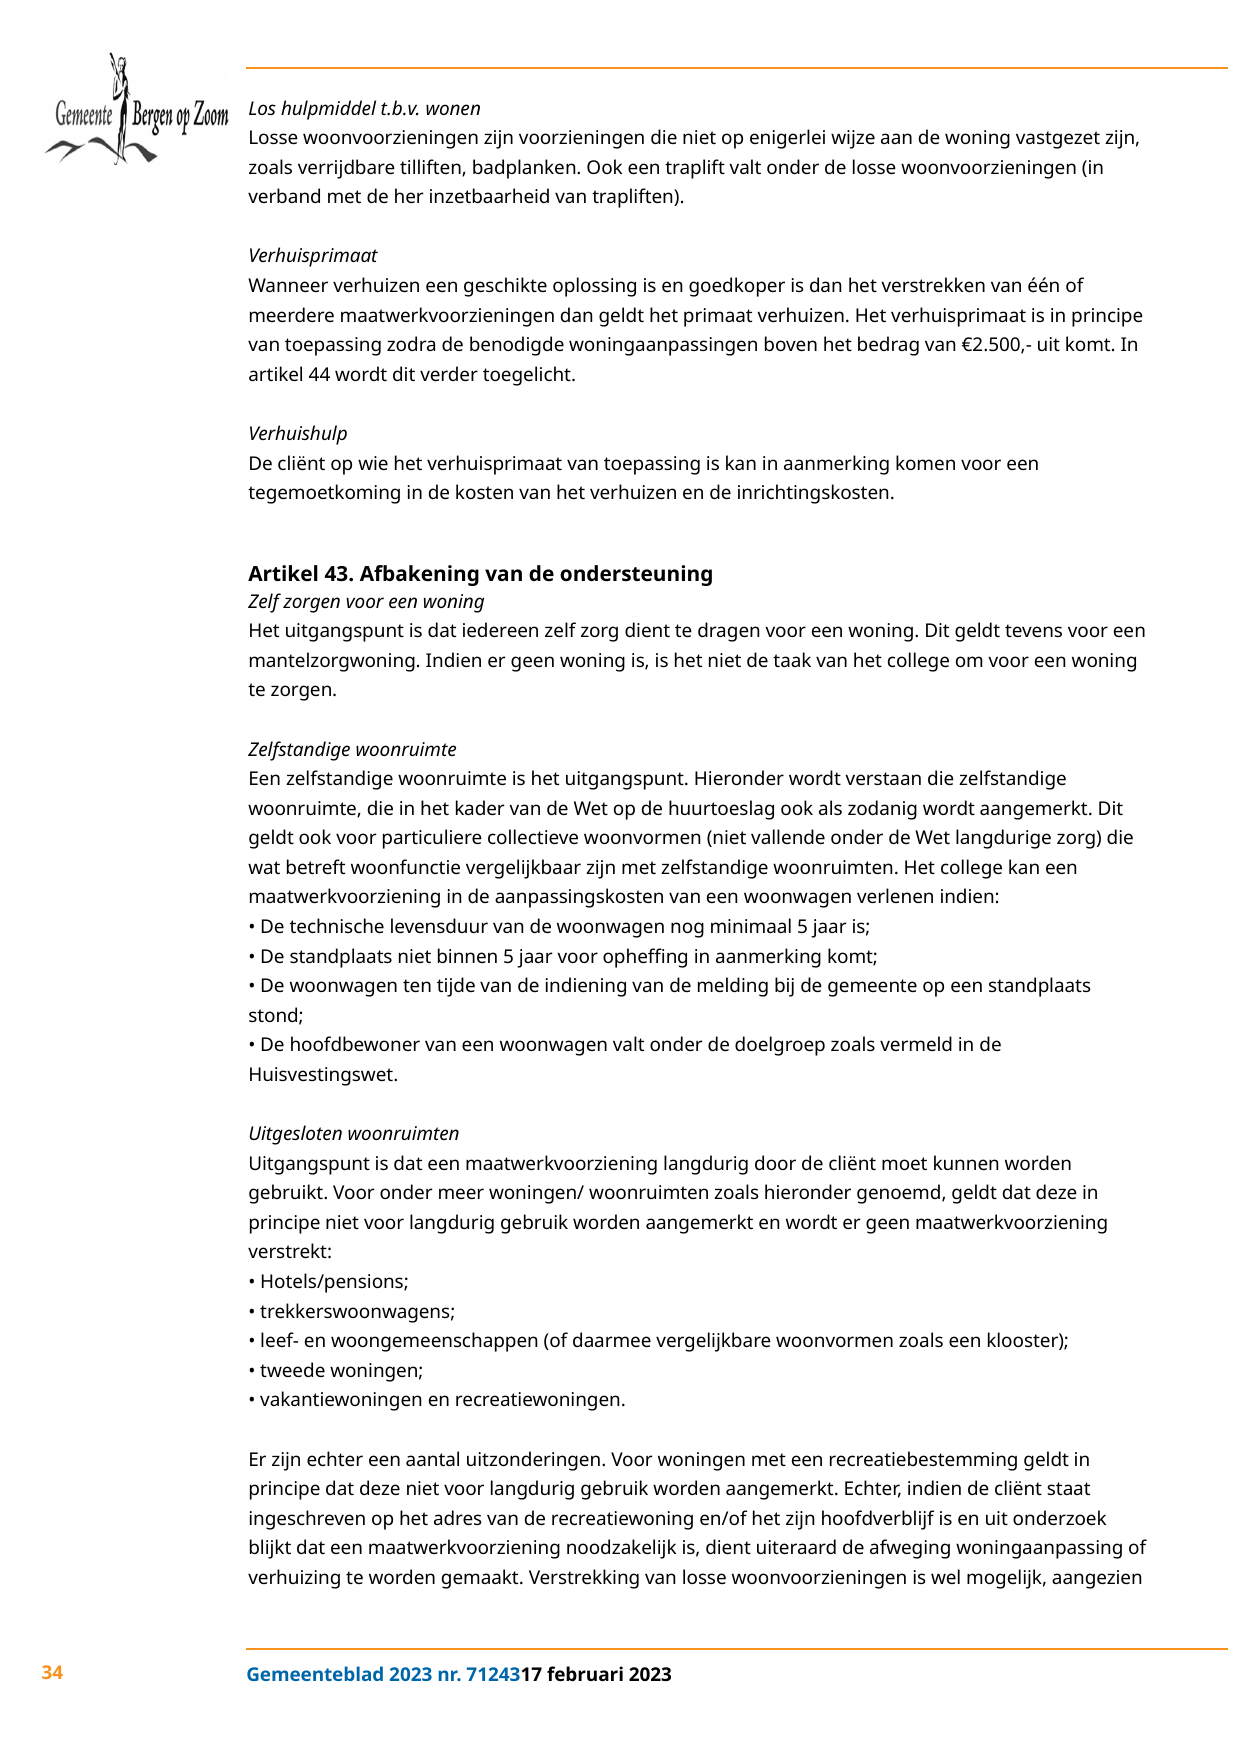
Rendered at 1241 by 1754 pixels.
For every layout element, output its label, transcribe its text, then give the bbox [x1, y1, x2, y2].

text Losse woonvoorzieningen zijn voorzieningen die niet op enigerlei wijze aan de woning vastgezet zijn, zoals verrijdbare tilliften, badplanken. Ook een traplift valt onder de losse woonvoorzieningen (in verband met de her inzetbaarheid van trapliften). [248, 124, 1152, 209]
text Los hulpmiddel t.b.v. wonen [248, 95, 1152, 121]
text Zelf zorgen voor een woning [248, 588, 1152, 613]
text • vakantiewoningen en recreatiewoningen. [248, 1387, 1152, 1412]
text • trekkerswoonwagens; [248, 1298, 1152, 1323]
text Er zijn echter een aantal uitzonderingen. Voor woningen met een recreatiebestemming geldt in principe dat deze niet voor langdurig gebruik worden aangemerkt. Echter, indien de cliënt staat ingeschreven op het adres van de recreatiewoning en/of het zijn hoofdverblijf is en uit onderzoek blijkt dat een maatwerkvoorziening noodzakelijk is, dient uiteraard de afweging woningaanpassing of verhuizing te worden gemaakt. Verstrekking van losse woonvoorzieningen is wel mogelijk, aangezien [248, 1446, 1152, 1590]
text Artikel 43. Afbakening van de ondersteuning [248, 559, 1152, 588]
text De cliënt op wie het verhuisprimaat van toepassing is kan in aanmerking komen voor een tegemoetkoming in de kosten van het verhuizen en de inrichtingskosten. [248, 450, 1152, 505]
text Het uitgangspunt is dat iedereen zelf zorg dient te dragen voor een woning. Dit geldt tevens voor een mantelzorgwoning. Indien er geen woning is, is het niet de taak van het college om voor een woning te zorgen. [248, 617, 1152, 702]
text • De technische levensduur van de woonwagen nog minimaal 5 jaar is; [248, 913, 1152, 939]
text Zelfstandige woonruimte [248, 736, 1152, 761]
text Een zelfstandige woonruimte is het uitgangspunt. Hieronder wordt verstaan die zelfstandige woonruimte, die in het kader van de Wet op de huurtoeslag ook als zodanig wordt aangemerkt. Dit geldt ook voor particuliere collectieve woonvormen (niet vallende onder de Wet langdurige zorg) die wat betreft woonfunctie vergelijkbaar zijn met zelfstandige woonruimten. Het college kan een maatwerkvoorziening in de aanpassingskosten van een woonwagen verlenen indien: [248, 765, 1152, 909]
text Verhuisprimaat [248, 243, 1152, 268]
text Wanneer verhuizen een geschikte oplossing is en goedkoper is dan het verstrekken van één of meerdere maatwerkvoorzieningen dan geldt het primaat verhuizen. Het verhuisprimaat is in principe van toepassing zodra de benodigde woningaanpassingen boven het bedrag van €2.500,- uit komt. In artikel 44 wordt dit verder toegelicht. [248, 272, 1152, 387]
text Uitgesloten woonruimten [248, 1120, 1152, 1146]
picture [41, 47, 231, 172]
text • tweede woningen; [248, 1357, 1152, 1383]
text • De standplaats niet binnen 5 jaar voor opheffing in aanmerking komt; [248, 943, 1152, 968]
text Uitgangspunt is dat een maatwerkvoorziening langdurig door de cliënt moet kunnen worden gebruikt. Voor onder meer woningen/ woonruimten zoals hieronder genoemd, geldt dat deze in principe niet voor langdurig gebruik worden aangemerkt en wordt er geen maatwerkvoorziening verstrekt: [248, 1150, 1152, 1264]
text • De woonwagen ten tijde van de indiening van de melding bij de gemeente op een standplaats stond; [248, 972, 1152, 1028]
text Verhuishulp [248, 420, 1152, 446]
text • Hotels/pensions; [248, 1268, 1152, 1294]
text • leef- en woongemeenschappen (of daarmee vergelijkbare woonvormen zoals een klooster); [248, 1327, 1152, 1353]
text • De hoofdbewoner van een woonwagen valt onder de doelgroep zoals vermeld in de Huisvestingswet. [248, 1032, 1152, 1087]
